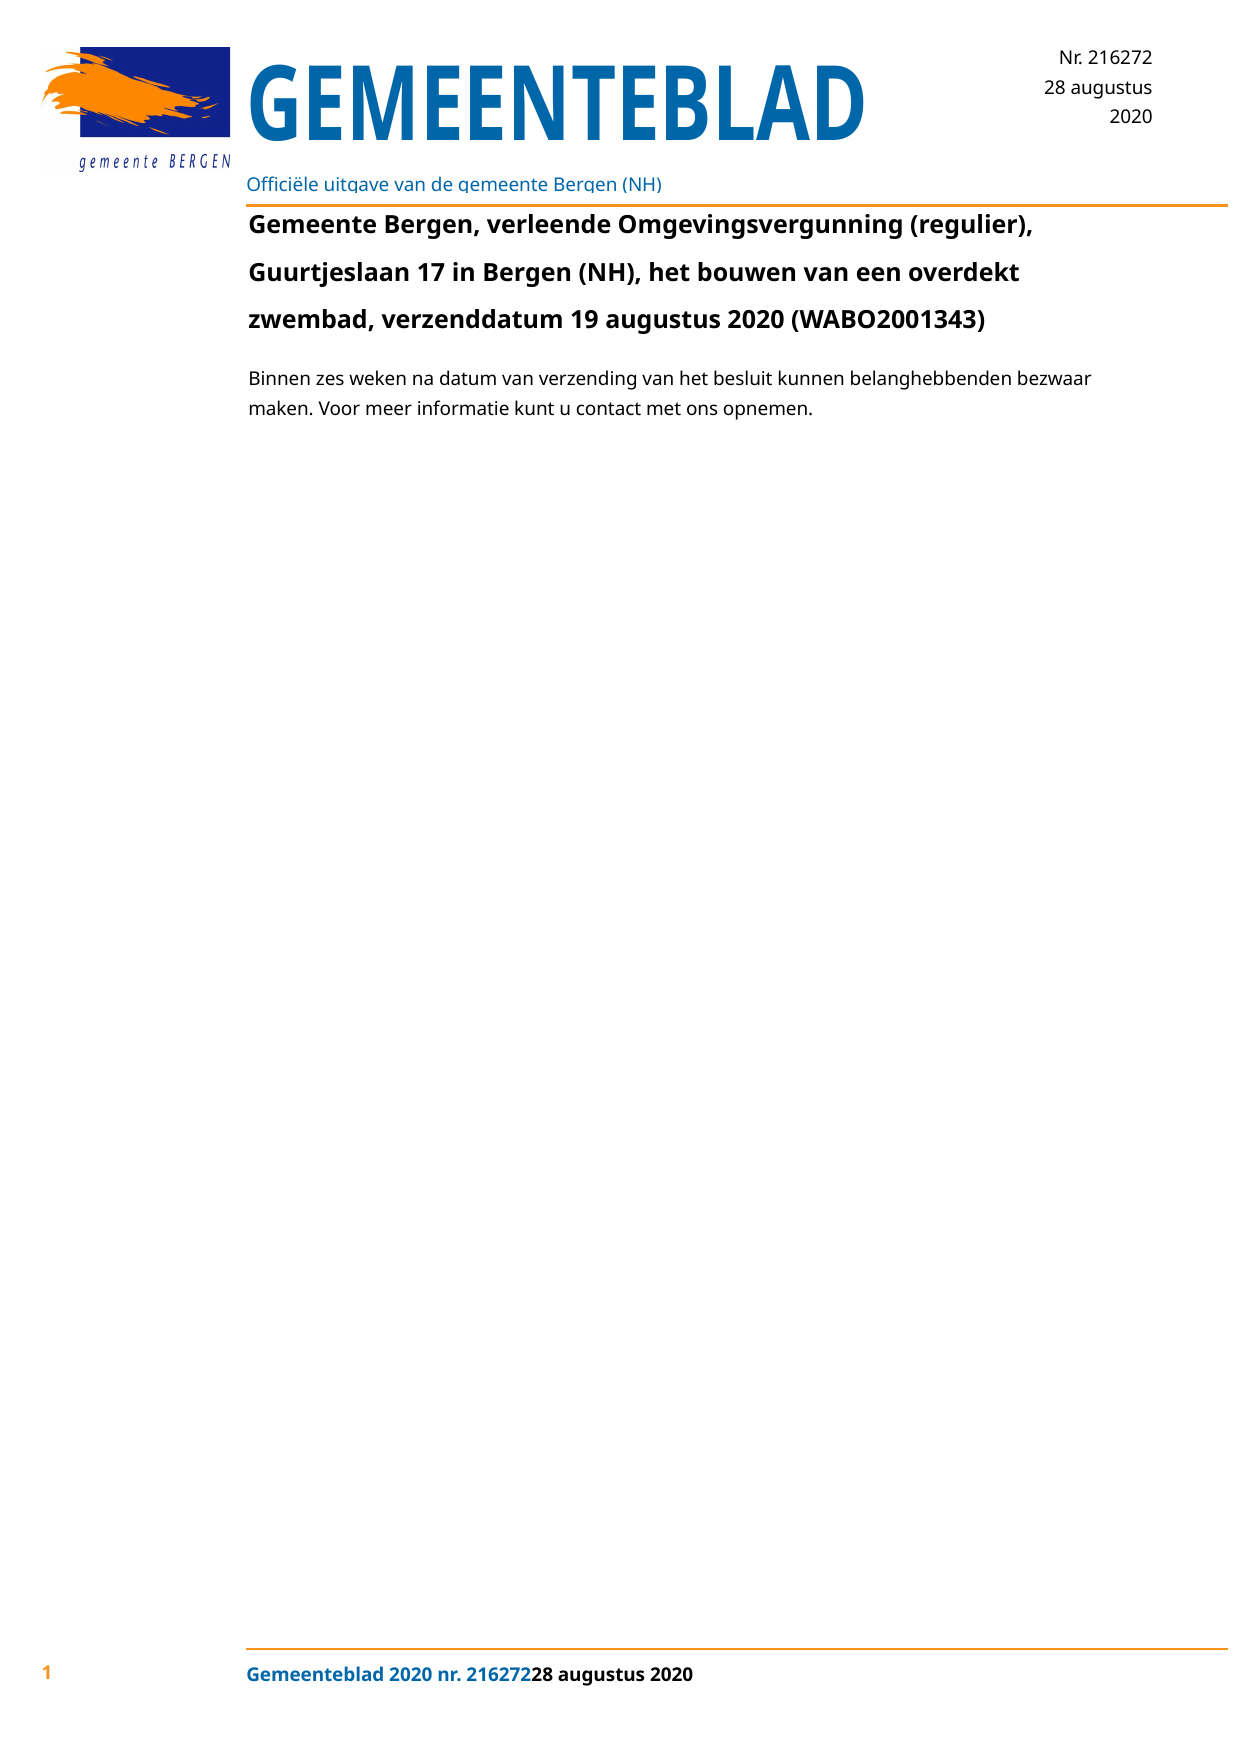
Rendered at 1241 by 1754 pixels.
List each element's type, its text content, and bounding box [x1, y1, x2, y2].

text Gemeente Bergen, verleende Omgevingsvergunning (regulier), Guurtjeslaan 17 in Bergen (NH), het bouwen van een overdekt zwembad, verzenddatum 19 augustus 2020 (WABO2001343) [248, 207, 1152, 336]
picture [41, 47, 231, 172]
text Binnen zes weken na datum van verzending van het besluit kunnen belanghebbenden bezwaar maken. Voor meer informatie kunt u contact met ons opnemen. [248, 366, 1152, 421]
